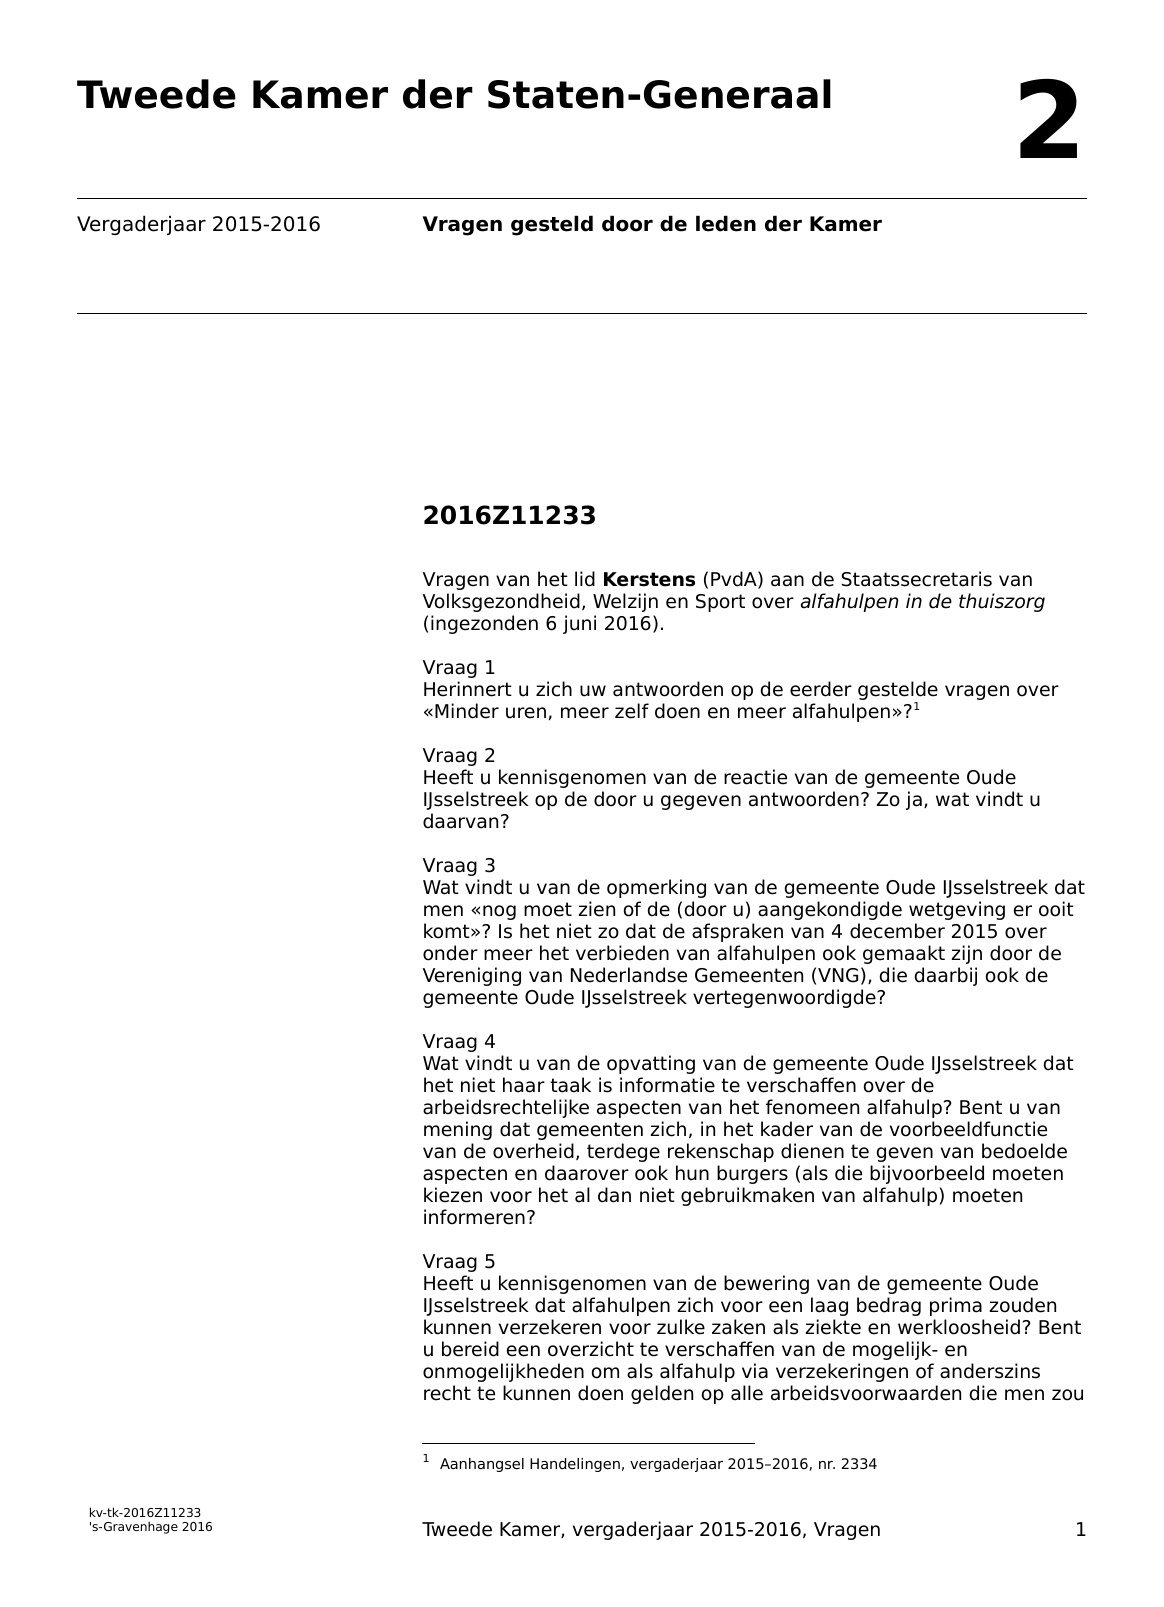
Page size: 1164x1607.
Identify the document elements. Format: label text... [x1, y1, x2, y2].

table_header Tweede Kamer der Staten-Generaal [77, 59, 886, 198]
text 2016Z11233 [422, 501, 1087, 531]
text Wat vindt u van de opmerking van de gemeente Oude IJsselstreek dat men «nog moet zien of de (door u) aangekondigde wetgeving er ooit komt»? Is het niet zo dat de afspraken van 4 december 2015 over onder meer het verbieden van alfahulpen ook gemaakt zijn door de Vereniging van Nederlandse Gemeenten (VNG), die daarbij ook de gemeente Oude IJsselstreek vertegenwoordigde? [422, 877, 1087, 1009]
text Vraag 4 [422, 1031, 1087, 1053]
text 's-Gravenhage 2016 [88, 1520, 323, 1534]
text Vraag 2 [422, 745, 1087, 767]
text Vraag 5 [422, 1251, 1087, 1273]
text kv-tk-2016Z11233 [88, 1506, 323, 1520]
text Aanhangsel Handelingen, vergaderjaar 2015–2016, nr. 2334 [422, 1452, 1087, 1474]
text Heeft u kennisgenomen van de reactie van de gemeente Oude IJsselstreek op de door u gegeven antwoorden? Zo ja, wat vindt u daarvan? [422, 767, 1087, 833]
table_cell Vergaderjaar 2015-2016 [77, 199, 422, 313]
table_header 2 [886, 59, 1087, 198]
table_cell Vragen gesteld door de leden der Kamer [422, 199, 1087, 313]
text Vragen van het lid Kerstens (PvdA) aan de Staatssecretaris van Volksgezondheid, Welzijn en Sport over alfahulpen in de thuiszorg (ingezonden 6 juni 2016). [422, 569, 1087, 635]
text Herinnert u zich uw antwoorden op de eerder gestelde vragen over «Minder uren, meer zelf doen en meer alfahulpen»? [422, 679, 1087, 723]
text Wat vindt u van de opvatting van de gemeente Oude IJsselstreek dat het niet haar taak is informatie te verschaffen over de arbeidsrechtelijke aspecten van het fenomeen alfahulp? Bent u van mening dat gemeenten zich, in het kader van de voorbeeldfunctie van de overheid, terdege rekenschap dienen te geven van bedoelde aspecten en daarover ook hun burgers (als die bijvoorbeeld moeten kiezen voor het al dan niet gebruikmaken van alfahulp) moeten informeren? [422, 1053, 1087, 1229]
text Vraag 3 [422, 855, 1087, 877]
text Heeft u kennisgenomen van de bewering van de gemeente Oude IJsselstreek dat alfahulpen zich voor een laag bedrag prima zouden kunnen verzekeren voor zulke zaken als ziekte en werkloosheid? Bent u bereid een overzicht te verschaffen van de mogelijk- en onmogelijkheden om als alfahulp via verzekeringen of anderszins recht te kunnen doen gelden op alle arbeidsvoorwaarden die men zou [422, 1273, 1087, 1405]
text Vraag 1 [422, 657, 1087, 679]
